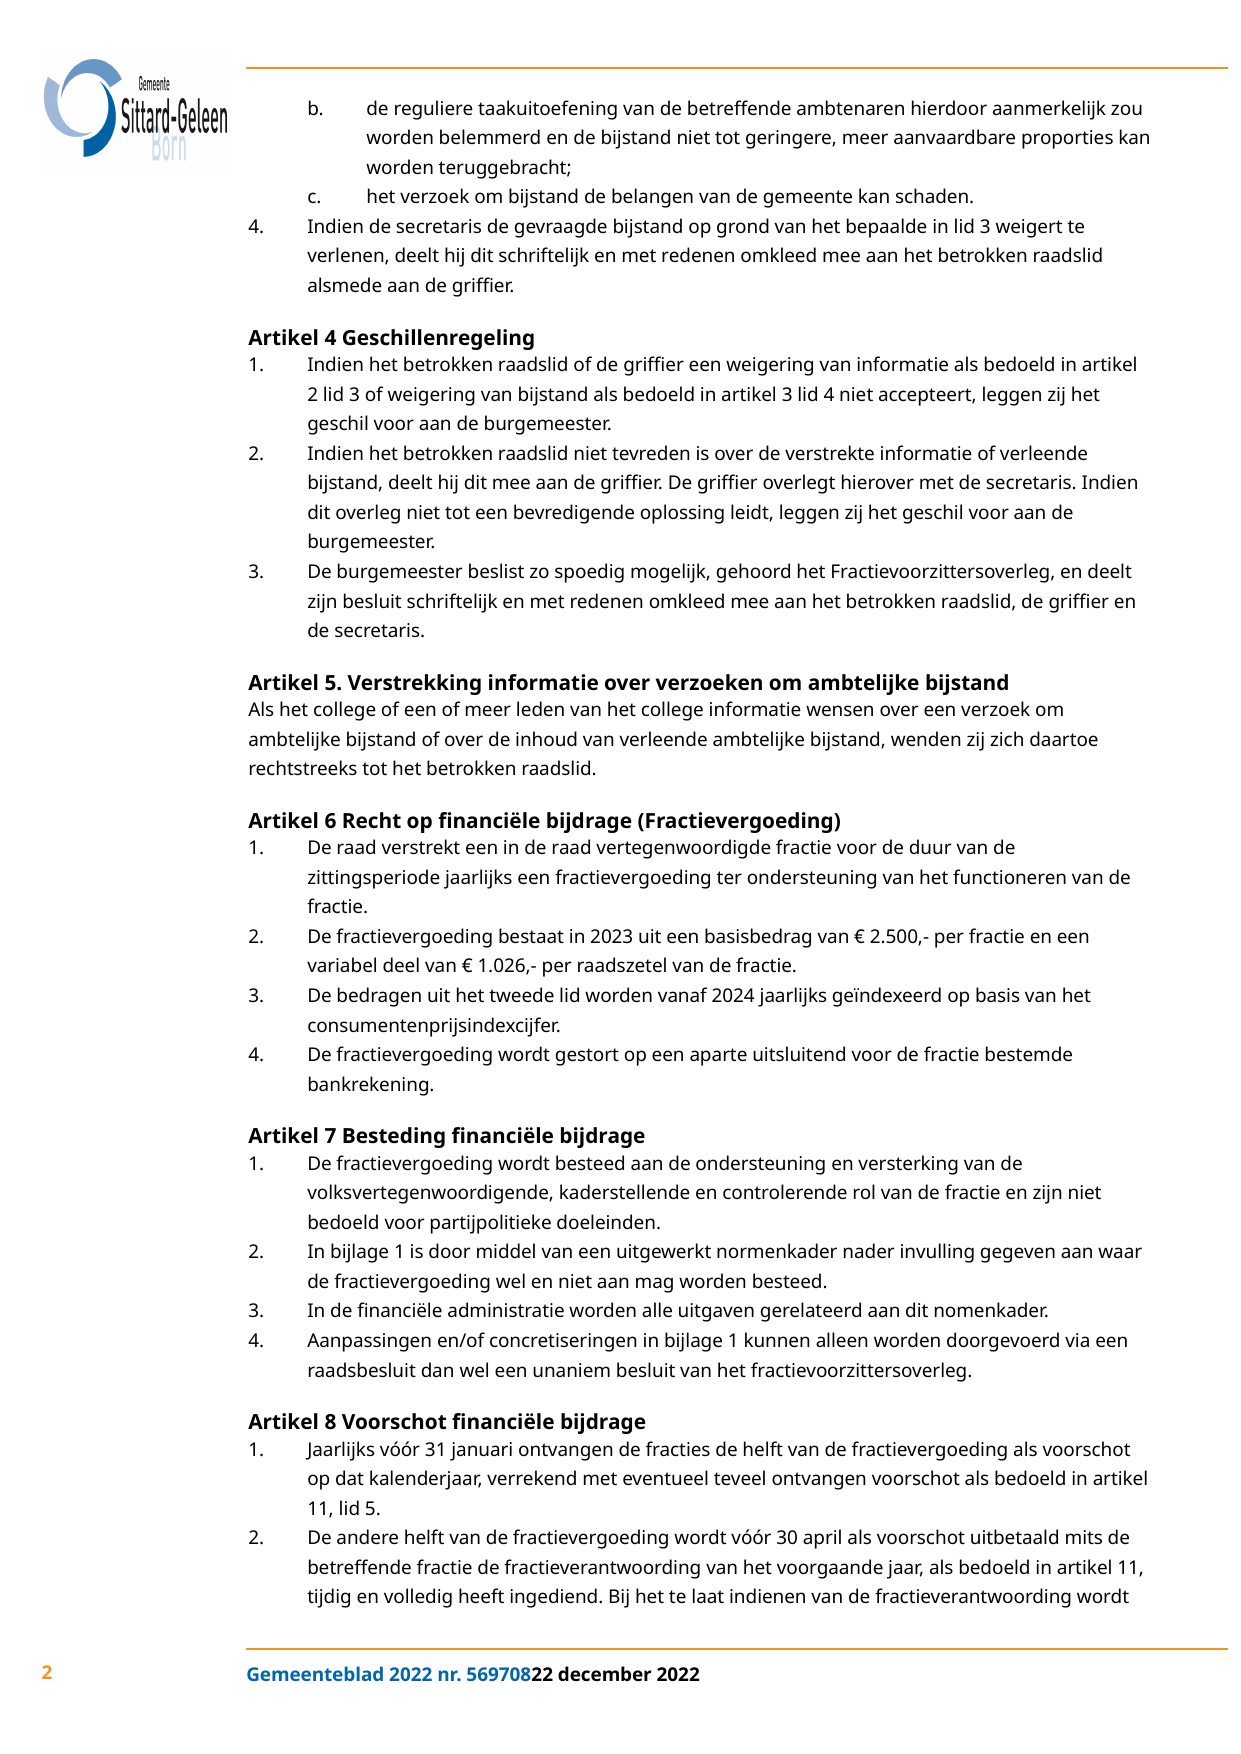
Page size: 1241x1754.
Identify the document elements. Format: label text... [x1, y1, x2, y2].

picture [41, 47, 231, 172]
text Artikel 8 Voorschot financiële bijdrage [248, 1407, 1152, 1436]
list Indien het betrokken raadslid niet tevreden is over de verstrekte informatie of verleende bijstand, deelt hij dit mee aan de griffier. De griffier overlegt hierover met de secretaris. Indien dit overleg niet tot een bevredigende oplossing leidt, leggen zij het geschil voor aan de burgemeester. [248, 440, 1152, 554]
list het verzoek om bijstand de belangen van de gemeente kan schaden. [307, 183, 1152, 209]
list De burgemeester beslist zo spoedig mogelijk, gehoord het Fractievoorzittersoverleg, en deelt zijn besluit schriftelijk en met redenen omkleed mee aan het betrokken raadslid, de griffier en de secretaris. [248, 558, 1152, 643]
list De bedragen uit het tweede lid worden vanaf 2024 jaarlijks geïndexeerd op basis van het consumentenprijsindexcijfer. [248, 982, 1152, 1037]
list In bijlage 1 is door middel van een uitgewerkt normenkader nader invulling gegeven aan waar de fractievergoeding wel en niet aan mag worden besteed. [248, 1238, 1152, 1294]
list Indien de secretaris de gevraagde bijstand op grond van het bepaalde in lid 3 weigert te verlenen, deelt hij dit schriftelijk en met redenen omkleed mee aan het betrokken raadslid alsmede aan de griffier. [248, 213, 1152, 298]
list de reguliere taakuitoefening van de betreffende ambtenaren hierdoor aanmerkelijk zou worden belemmerd en de bijstand niet tot geringere, meer aanvaardbare proporties kan worden teruggebracht; [307, 95, 1152, 180]
list De fractievergoeding wordt besteed aan de ondersteuning en versterking van de volksvertegenwoordigende, kaderstellende en controlerende rol van de fractie en zijn niet bedoeld voor partijpolitieke doeleinden. [248, 1150, 1152, 1235]
list De raad verstrekt een in de raad vertegenwoordigde fractie voor de duur van de zittingsperiode jaarlijks een fractievergoeding ter ondersteuning van het functioneren van de fractie. [248, 834, 1152, 919]
list In de financiële administratie worden alle uitgaven gerelateerd aan dit nomenkader. [248, 1298, 1152, 1323]
list Indien het betrokken raadslid of de griffier een weigering van informatie als bedoeld in artikel 2 lid 3 of weigering van bijstand als bedoeld in artikel 3 lid 4 niet accepteert, leggen zij het geschil voor aan de burgemeester. [248, 351, 1152, 436]
text Artikel 5. Verstrekking informatie over verzoeken om ambtelijke bijstand [248, 668, 1152, 696]
text Artikel 6 Recht op financiële bijdrage (Fractievergoeding) [248, 806, 1152, 834]
list De fractievergoeding bestaat in 2023 uit een basisbedrag van € 2.500,- per fractie en een variabel deel van € 1.026,- per raadszetel van de fractie. [248, 923, 1152, 978]
text Als het college of een of meer leden van het college informatie wensen over een verzoek om ambtelijke bijstand of over de inhoud van verleende ambtelijke bijstand, wenden zij zich daartoe rechtstreeks tot het betrokken raadslid. [248, 696, 1152, 781]
list Jaarlijks vóór 31 januari ontvangen de fracties de helft van de fractievergoeding als voorschot op dat kalenderjaar, verrekend met eventueel teveel ontvangen voorschot als bedoeld in artikel 11, lid 5. [248, 1436, 1152, 1521]
list De fractievergoeding wordt gestort op een aparte uitsluitend voor de fractie bestemde bankrekening. [248, 1041, 1152, 1097]
list De andere helft van de fractievergoeding wordt vóór 30 april als voorschot uitbetaald mits de betreffende fractie de fractieverantwoording van het voorgaande jaar, als bedoeld in artikel 11, tijdig en volledig heeft ingediend. Bij het te laat indienen van de fractieverantwoording wordt [248, 1524, 1152, 1609]
list Aanpassingen en/of concretiseringen in bijlage 1 kunnen alleen worden doorgevoerd via een raadsbesluit dan wel een unaniem besluit van het fractievoorzittersoverleg. [248, 1327, 1152, 1383]
text Artikel 7 Besteding financiële bijdrage [248, 1121, 1152, 1150]
text Artikel 4 Geschillenregeling [248, 323, 1152, 351]
